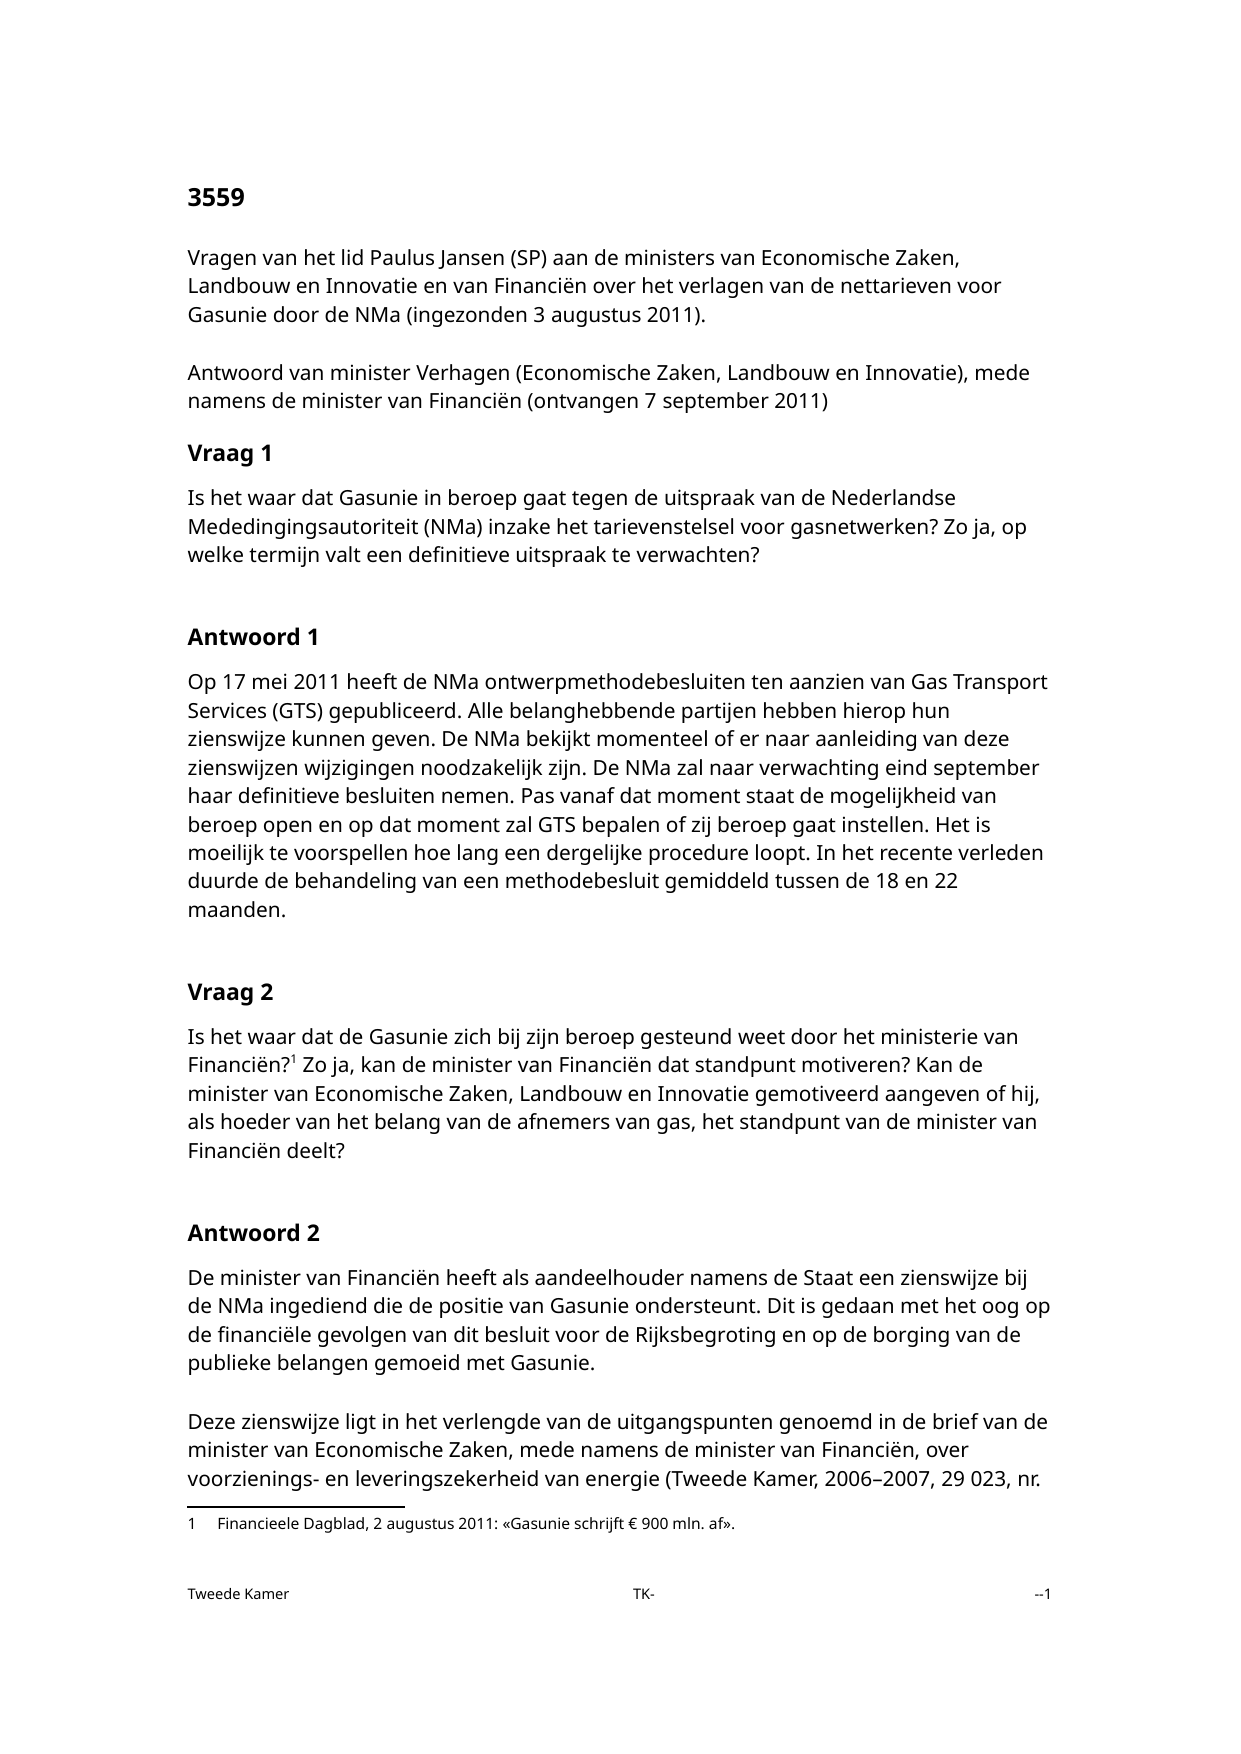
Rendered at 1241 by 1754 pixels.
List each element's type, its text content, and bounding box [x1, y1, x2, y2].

subtitle Antwoord 2 [187, 1217, 1053, 1248]
text Antwoord van minister Verhagen (Economische Zaken, Landbouw en Innovatie), mede namens de minister van Financiën (ontvangen 7 september 2011) [187, 358, 1053, 415]
text 3559 [187, 179, 1053, 213]
subtitle Vraag 1 [187, 437, 1053, 468]
subtitle Antwoord 1 [187, 621, 1053, 652]
text Vragen van het lid Paulus Jansen (SP) aan de ministers van Economische Zaken, Landbouw en Innovatie en van Financiën over het verlagen van de nettarieven voor Gasunie door de NMa (ingezonden 3 augustus 2011). [187, 243, 1053, 328]
text Is het waar dat Gasunie in beroep gaat tegen de uitspraak van de Nederlandse Mededingingsautoriteit (NMa) inzake het tarievenstelsel voor gasnetwerken? Zo ja, op welke termijn valt een definitieve uitspraak te verwachten? [187, 483, 1053, 569]
subtitle Vraag 2 [187, 976, 1053, 1007]
text Deze zienswijze ligt in het verlengde van de uitgangspunten genoemd in de brief van de minister van Economische Zaken, mede namens de minister van Financiën, over voorzienings- en leveringszekerheid van energie (Tweede Kamer, 2006–2007, 29 023, nr. [187, 1407, 1053, 1492]
text De minister van Financiën heeft als aandeelhouder namens de Staat een zienswijze bij de NMa ingediend die de positie van Gasunie ondersteunt. Dit is gedaan met het oog op de financiële gevolgen van dit besluit voor de Rijksbegroting en op de borging van de publieke belangen gemoeid met Gasunie. [187, 1263, 1053, 1377]
text Op 17 mei 2011 heeft de NMa ontwerpmethodebesluiten ten aanzien van Gas Transport Services (GTS) gepubliceerd. Alle belanghebbende partijen hebben hierop hun zienswijze kunnen geven. De NMa bekijkt momenteel of er naar aanleiding van deze zienswijzen wijzigingen noodzakelijk zijn. De NMa zal naar verwachting eind september haar definitieve besluiten nemen. Pas vanaf dat moment staat de mogelijkheid van beroep open en op dat moment zal GTS bepalen of zij beroep gaat instellen. Het is moeilijk te voorspellen hoe lang een dergelijke procedure loopt. In het recente verleden duurde de behandeling van een methodebesluit gemiddeld tussen de 18 en 22 maanden. [187, 667, 1053, 923]
text Is het waar dat de Gasunie zich bij zijn beroep gesteund weet door het ministerie van Financiën? Zo ja, kan de minister van Financiën dat standpunt motiveren? Kan de minister van Economische Zaken, Landbouw en Innovatie gemotiveerd aangeven of hij, als hoeder van het belang van de afnemers van gas, het standpunt van de minister van Financiën deelt? [187, 1022, 1053, 1164]
text Financieele Dagblad, 2 augustus 2011: «Gasunie schrijft € 900 mln. af». [187, 1506, 1053, 1534]
